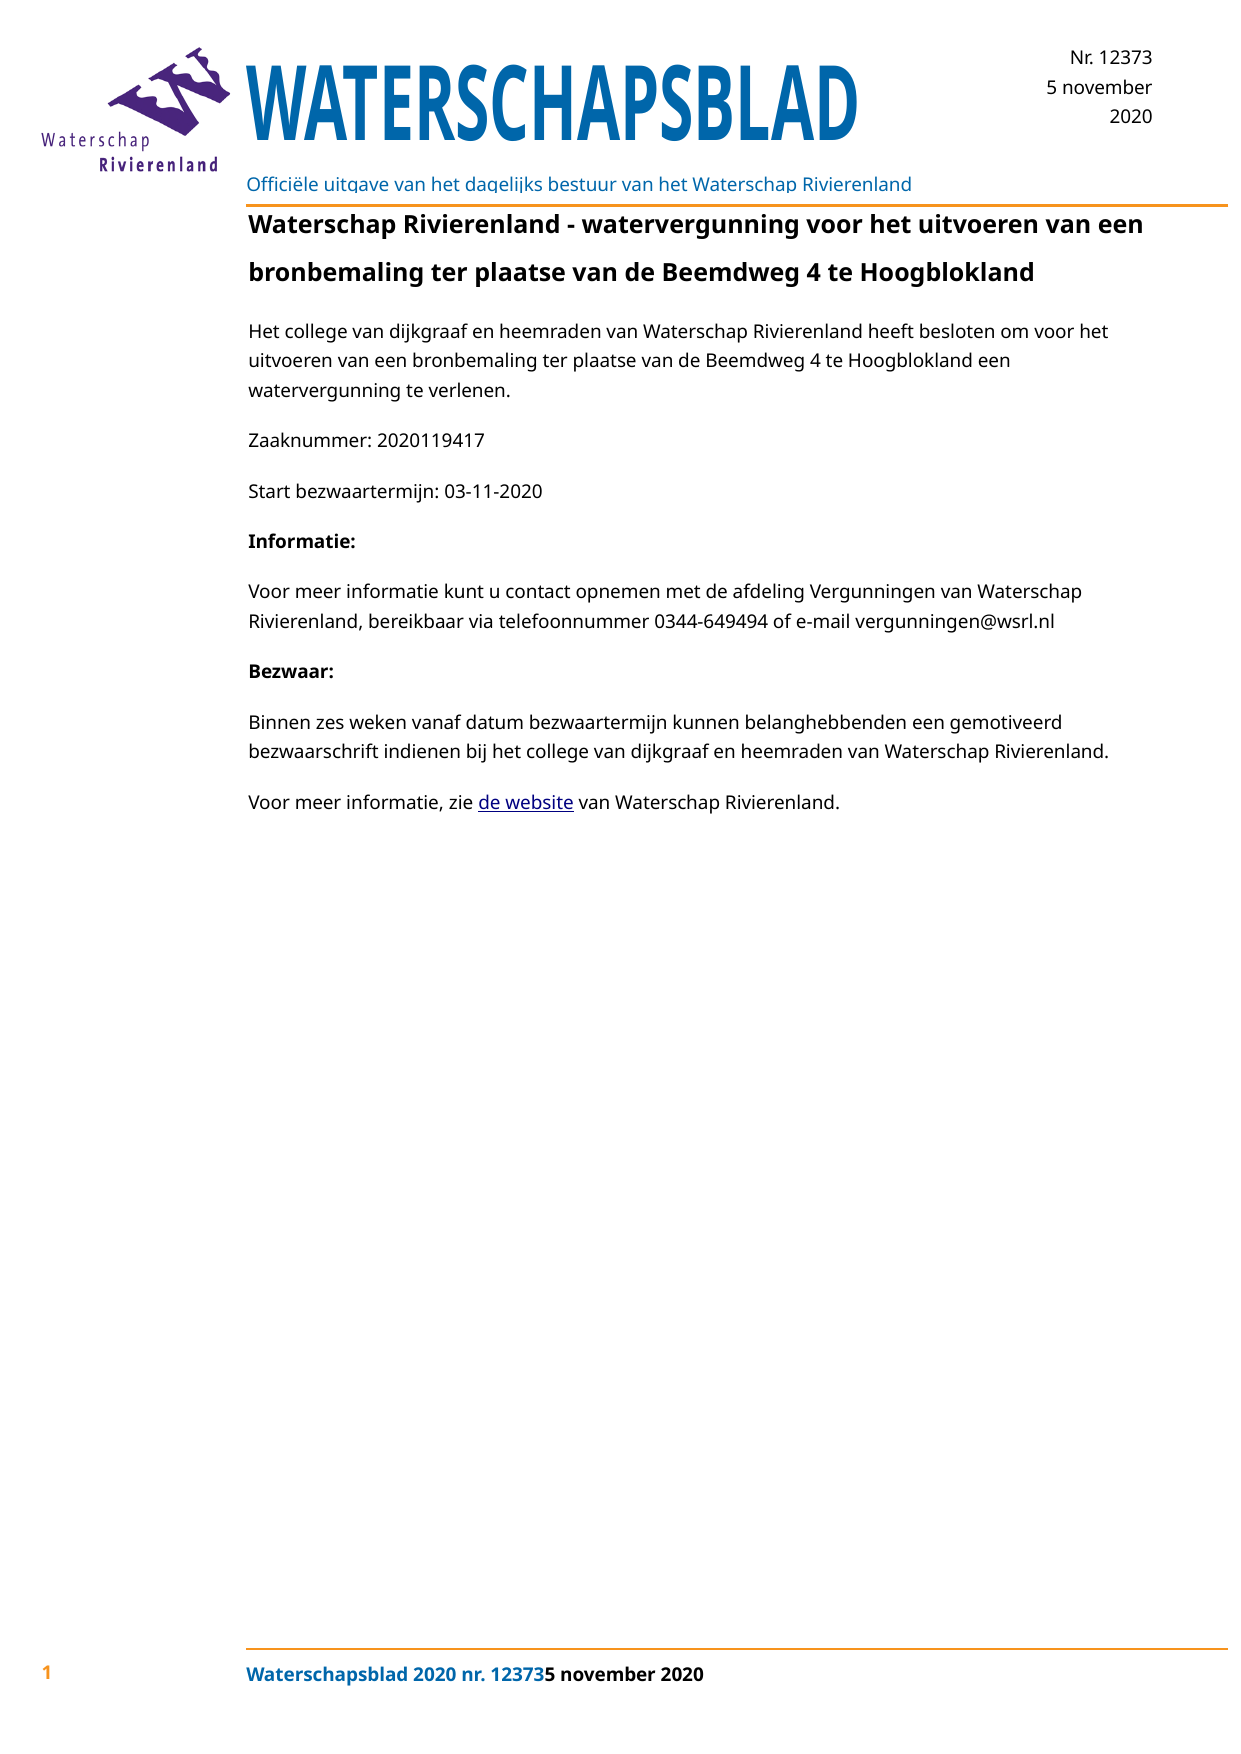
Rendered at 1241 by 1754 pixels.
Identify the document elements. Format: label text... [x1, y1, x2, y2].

text Binnen zes weken vanaf datum bezwaartermijn kunnen belanghebbenden een gemotiveerd bezwaarschrift indienen bij het college van dijkgraaf en heemraden van Waterschap Rivierenland. [248, 709, 1152, 764]
text Voor meer informatie, zie de website van Waterschap Rivierenland. [248, 789, 1152, 815]
picture [41, 47, 231, 172]
text Start bezwaartermijn: 03-11-2020 [248, 478, 1152, 504]
text Voor meer informatie kunt u contact opnemen met de afdeling Vergunningen van Waterschap Rivierenland, bereikbaar via telefoonnummer 0344-649494 of e-mail vergunningen@wsrl.nl [248, 579, 1152, 634]
text Zaaknummer: 2020119417 [248, 427, 1152, 453]
text Bezwaar: [248, 659, 1152, 684]
text Waterschap Rivierenland - watervergunning voor het uitvoeren van een bronbemaling ter plaatse van de Beemdweg 4 te Hoogblokland [248, 207, 1152, 288]
text Het college van dijkgraaf en heemraden van Waterschap Rivierenland heeft besloten om voor het uitvoeren van een bronbemaling ter plaatse van de Beemdweg 4 te Hoogblokland een watervergunning te verlenen. [248, 318, 1152, 403]
text Informatie: [248, 528, 1152, 554]
